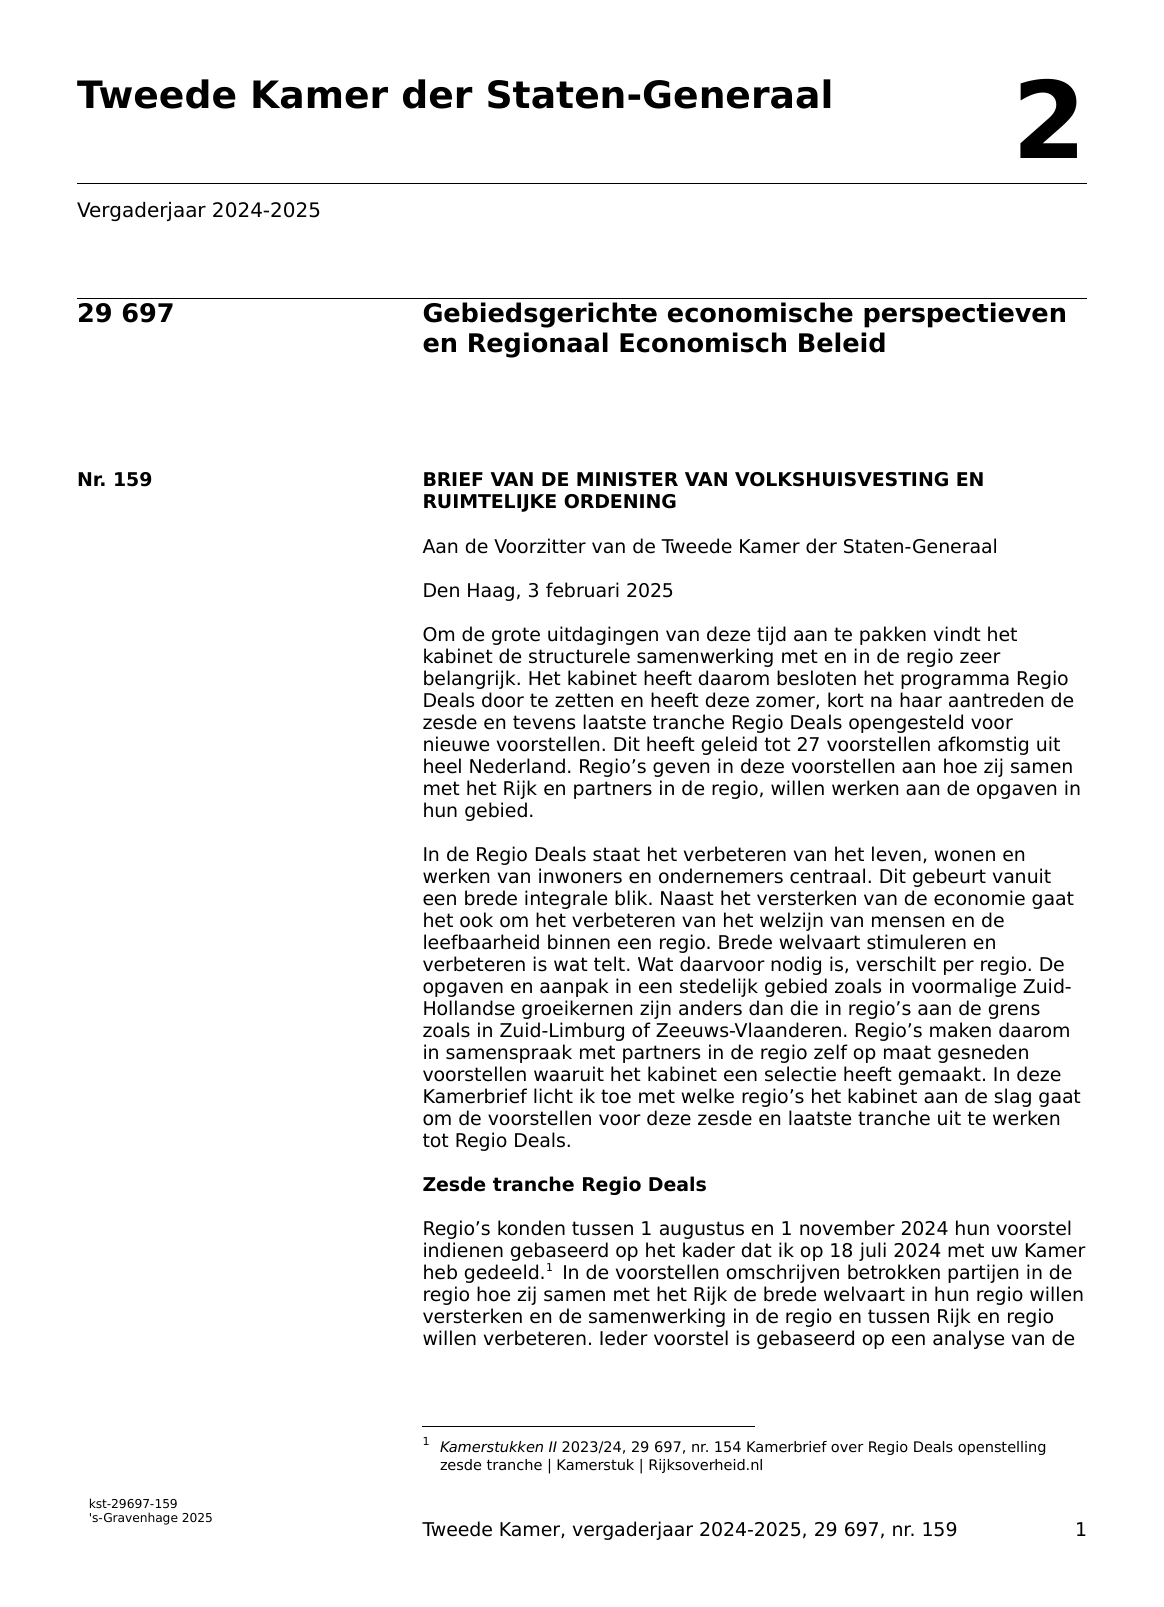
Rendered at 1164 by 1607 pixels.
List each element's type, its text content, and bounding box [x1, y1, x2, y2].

text 's-Gravenhage 2025 [88, 1511, 323, 1525]
subtitle Nr. 159 BRIEF VAN DE MINISTER VAN VOLKSHUISVESTING EN RUIMTELIJKE ORDENING [77, 469, 1087, 513]
text Den Haag, 3 februari 2025 [422, 580, 1087, 602]
table_header Tweede Kamer der Staten-Generaal [77, 59, 886, 183]
text Aan de Voorzitter van de Tweede Kamer der Staten-Generaal [422, 536, 1087, 557]
table_header 2 [886, 59, 1087, 183]
text In de Regio Deals staat het verbeteren van het leven, wonen en werken van inwoners en ondernemers centraal. Dit gebeurt vanuit een brede integrale blik. Naast het versterken van de economie gaat het ook om het verbeteren van het welzijn van mensen en de leefbaarheid binnen een regio. Brede welvaart stimuleren en verbeteren is wat telt. Wat daarvoor nodig is, verschilt per regio. De opgaven en aanpak in een stedelijk gebied zoals in voormalige Zuid-Hollandse groeikernen zijn anders dan die in regio’s aan de grens zoals in Zuid-Limburg of Zeeuws-Vlaanderen. Regio’s maken daarom in samenspraak met partners in de regio zelf op maat gesneden voorstellen waaruit het kabinet een selectie heeft gemaakt. In deze Kamerbrief licht ik toe met welke regio’s het kabinet aan de slag gaat om de voorstellen voor deze zesde en laatste tranche uit te werken tot Regio Deals. [422, 844, 1087, 1152]
subtitle 29 697 Gebiedsgerichte economische perspectieven en Regionaal Economisch Beleid [77, 299, 1087, 358]
text kst-29697-159 [88, 1497, 323, 1511]
subtitle Zesde tranche Regio Deals [422, 1174, 1087, 1196]
text Kamerstukken II 2023/24, 29 697, nr. 154 Kamerbrief over Regio Deals openstelling zesde tranche | Kamerstuk | Rijksoverheid.nl [422, 1435, 1087, 1474]
table_cell Vergaderjaar 2024-2025 [77, 184, 1087, 298]
text Regio’s konden tussen 1 augustus en 1 november 2024 hun voorstel indienen gebaseerd op het kader dat ik op 18 juli 2024 met uw Kamer heb gedeeld. In de voorstellen omschrijven betrokken partijen in de regio hoe zij samen met het Rijk de brede welvaart in hun regio willen versterken en de samenwerking in de regio en tussen Rijk en regio willen verbeteren. Ieder voorstel is gebaseerd op een analyse van de [422, 1218, 1087, 1350]
text Om de grote uitdagingen van deze tijd aan te pakken vindt het kabinet de structurele samenwerking met en in de regio zeer belangrijk. Het kabinet heeft daarom besloten het programma Regio Deals door te zetten en heeft deze zomer, kort na haar aantreden de zesde en tevens laatste tranche Regio Deals opengesteld voor nieuwe voorstellen. Dit heeft geleid tot 27 voorstellen afkomstig uit heel Nederland. Regio’s geven in deze voorstellen aan hoe zij samen met het Rijk en partners in de regio, willen werken aan de opgaven in hun gebied. [422, 624, 1087, 822]
